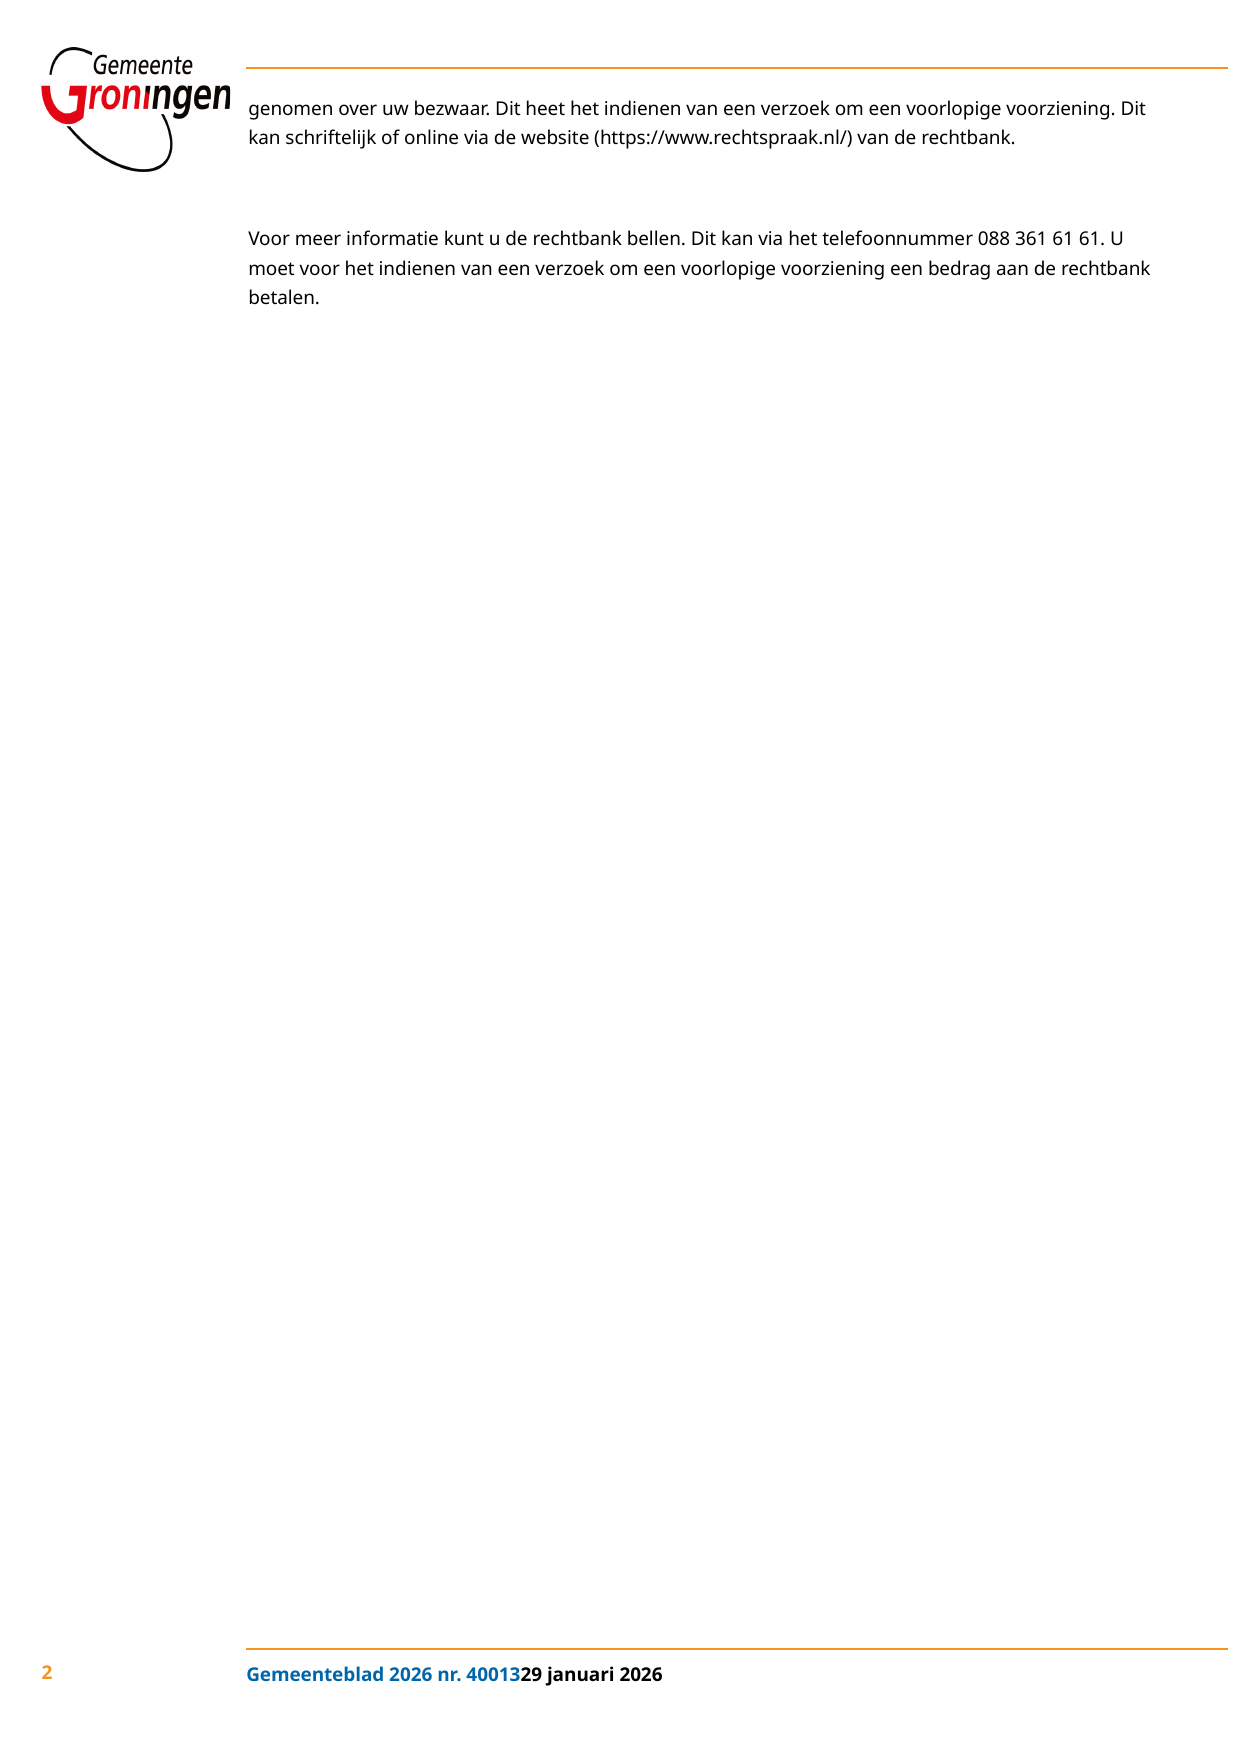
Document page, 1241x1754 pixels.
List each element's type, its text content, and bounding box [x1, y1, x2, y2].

text genomen over uw bezwaar. Dit heet het indienen van een verzoek om een voorlopige voorziening. Dit kan schriftelijk of online via de website (https://www.rechtspraak.nl/) van de rechtbank. [248, 95, 1152, 150]
picture [41, 47, 231, 172]
text Voor meer informatie kunt u de rechtbank bellen. Dit kan via het telefoonnummer 088 361 61 61. U moet voor het indienen van een verzoek om een voorlopige voorziening een bedrag aan de rechtbank betalen. [248, 225, 1152, 310]
